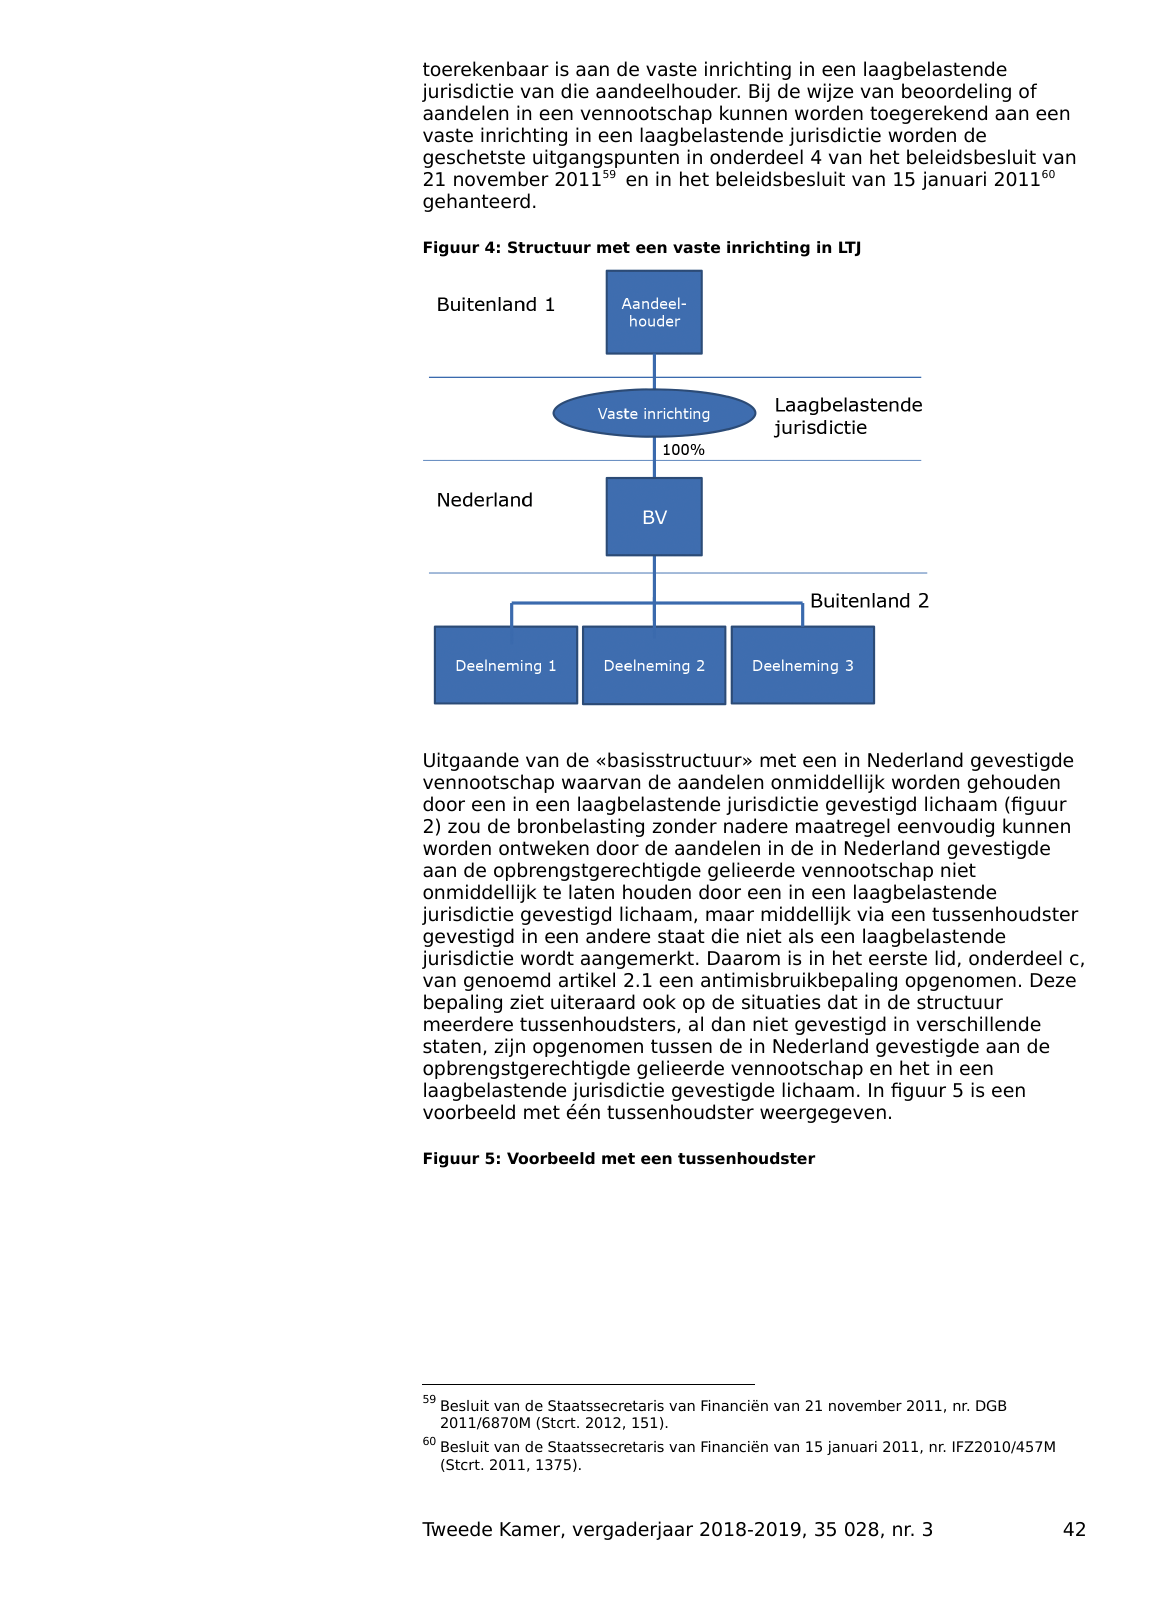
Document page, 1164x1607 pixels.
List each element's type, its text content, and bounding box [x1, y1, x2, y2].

text Uitgaande van de «basisstructuur» met een in Nederland gevestigde vennootschap waarvan de aandelen onmiddellijk worden gehouden door een in een laagbelastende jurisdictie gevestigd lichaam (figuur 2) zou de bronbelasting zonder nadere maatregel eenvoudig kunnen worden ontweken door de aandelen in de in Nederland gevestigde aan de opbrengstgerechtigde gelieerde vennootschap niet onmiddellijk te laten houden door een in een laagbelastende jurisdictie gevestigd lichaam, maar middellijk via een tussenhoudster gevestigd in een andere staat die niet als een laagbelastende jurisdictie wordt aangemerkt. Daarom is in het eerste lid, onderdeel c, van genoemd artikel 2.1 een antimisbruikbepaling opgenomen. Deze bepaling ziet uiteraard ook op de situaties dat in de structuur meerdere tussenhoudsters, al dan niet gevestigd in verschillende staten, zijn opgenomen tussen de in Nederland gevestigde aan de opbrengstgerechtigde gelieerde vennootschap en het in een laagbelastende jurisdictie gevestigde lichaam. In figuur 5 is een voorbeeld met één tussenhoudster weergegeven. [422, 750, 1087, 1124]
text toerekenbaar is aan de vaste inrichting in een laagbelastende jurisdictie van die aandeelhouder. Bij de wijze van beoordeling of aandelen in een vennootschap kunnen worden toegerekend aan een vaste inrichting in een laagbelastende jurisdictie worden de geschetste uitgangspunten in onderdeel 4 van het beleidsbesluit van 21 november 2011 en in het beleidsbesluit van 15 januari 2011 gehanteerd. [422, 59, 1087, 213]
text Besluit van de Staatssecretaris van Financiën van 21 november 2011, nr. DGB 2011/6870M (Stcrt. 2012, 151). [422, 1393, 1087, 1432]
picture [422, 268, 931, 706]
text Figuur 4: Structuur met een vaste inrichting in LTJ [422, 239, 930, 257]
text Figuur 5: Voorbeeld met een tussenhoudster [422, 1150, 918, 1168]
text Besluit van de Staatssecretaris van Financiën van 15 januari 2011, nr. IFZ2010/457M (Stcrt. 2011, 1375). [422, 1435, 1087, 1474]
